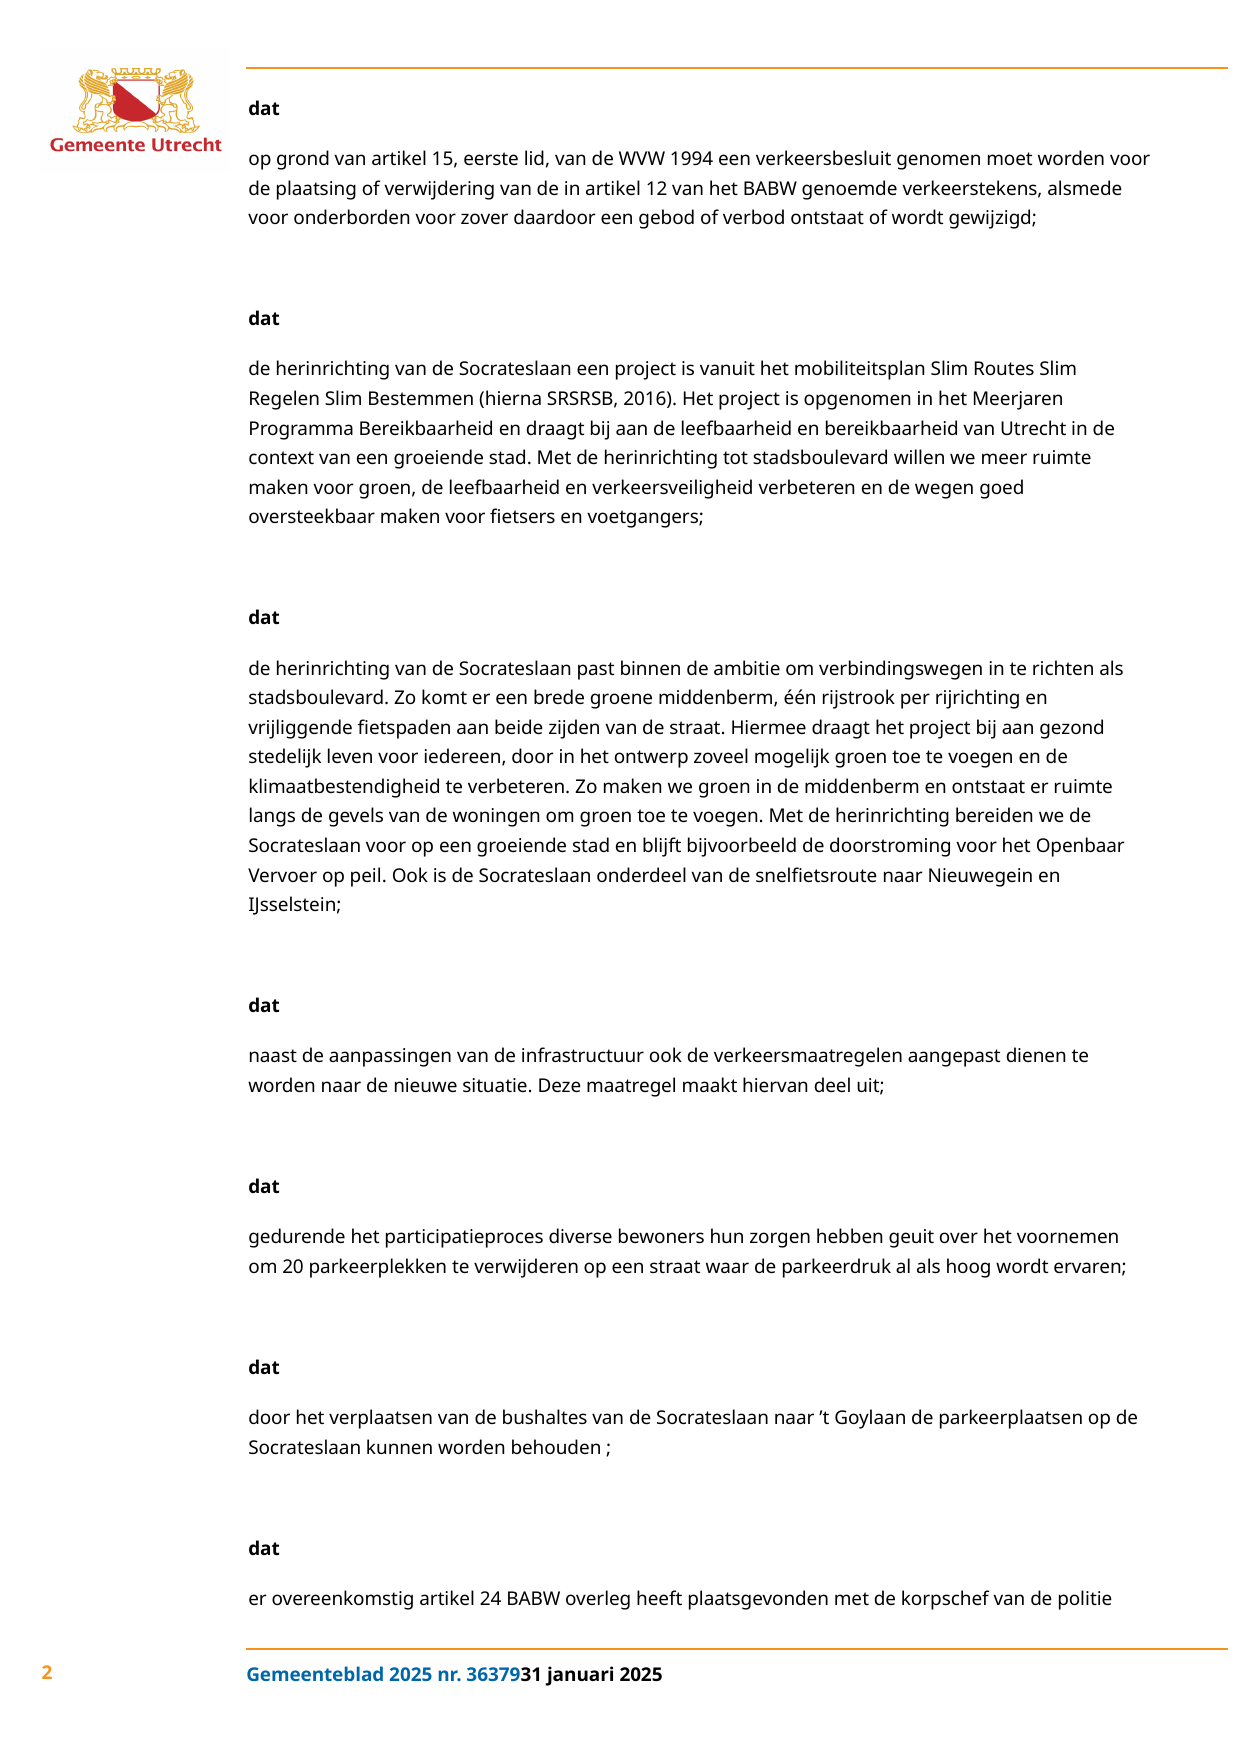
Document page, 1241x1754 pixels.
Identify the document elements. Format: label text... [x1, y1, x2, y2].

text gedurende het participatieproces diverse bewoners hun zorgen hebben geuit over het voornemen om 20 parkeerplekken te verwijderen op een straat waar de parkeerdruk al als hoog wordt ervaren; [248, 1223, 1152, 1279]
text naast de aanpassingen van de infrastructuur ook de verkeersmaatregelen aangepast dienen te worden naar de nieuwe situatie. Deze maatregel maakt hiervan deel uit; [248, 1043, 1152, 1098]
text dat [248, 1354, 1152, 1380]
text op grond van artikel 15, eerste lid, van de WVW 1994 een verkeersbesluit genomen moet worden voor de plaatsing of verwijdering van de in artikel 12 van het BABW genoemde verkeerstekens, alsmede voor onderborden voor zover daardoor een gebod of verbod ontstaat of wordt gewijzigd; [248, 145, 1152, 230]
text dat [248, 604, 1152, 630]
text de herinrichting van de Socrateslaan een project is vanuit het mobiliteitsplan Slim Routes Slim Regelen Slim Bestemmen (hierna SRSRSB, 2016). Het project is opgenomen in het Meerjaren Programma Bereikbaarheid en draagt bij aan de leefbaarheid en bereikbaarheid van Utrecht in de context van een groeiende stad. Met de herinrichting tot stadsboulevard willen we meer ruimte maken voor groen, de leefbaarheid en verkeersveiligheid verbeteren en de wegen goed oversteekbaar maken voor fietsers en voetgangers; [248, 356, 1152, 529]
text de herinrichting van de Socrateslaan past binnen de ambitie om verbindingswegen in te richten als stadsboulevard. Zo komt er een brede groene middenberm, één rijstrook per rijrichting en vrijliggende fietspaden aan beide zijden van de straat. Hiermee draagt het project bij aan gezond stedelijk leven voor iedereen, door in het ontwerp zoveel mogelijk groen toe te voegen en de klimaatbestendigheid te verbeteren. Zo maken we groen in de middenberm en ontstaat er ruimte langs de gevels van de woningen om groen toe te voegen. Met de herinrichting bereiden we de Socrateslaan voor op een groeiende stad en blijft bijvoorbeeld de doorstroming voor het Openbaar Vervoer op peil. Ook is de Socrateslaan onderdeel van de snelfietsroute naar Nieuwegein en IJsselstein; [248, 655, 1152, 917]
text dat [248, 992, 1152, 1018]
text dat [248, 1173, 1152, 1199]
text dat [248, 1535, 1152, 1561]
text er overeenkomstig artikel 24 BABW overleg heeft plaatsgevonden met de korpschef van de politie [248, 1585, 1152, 1611]
text dat [248, 95, 1152, 121]
picture [41, 47, 231, 172]
text dat [248, 305, 1152, 331]
text door het verplaatsen van de bushaltes van de Socrateslaan naar ’t Goylaan de parkeerplaatsen op de Socrateslaan kunnen worden behouden ; [248, 1404, 1152, 1460]
